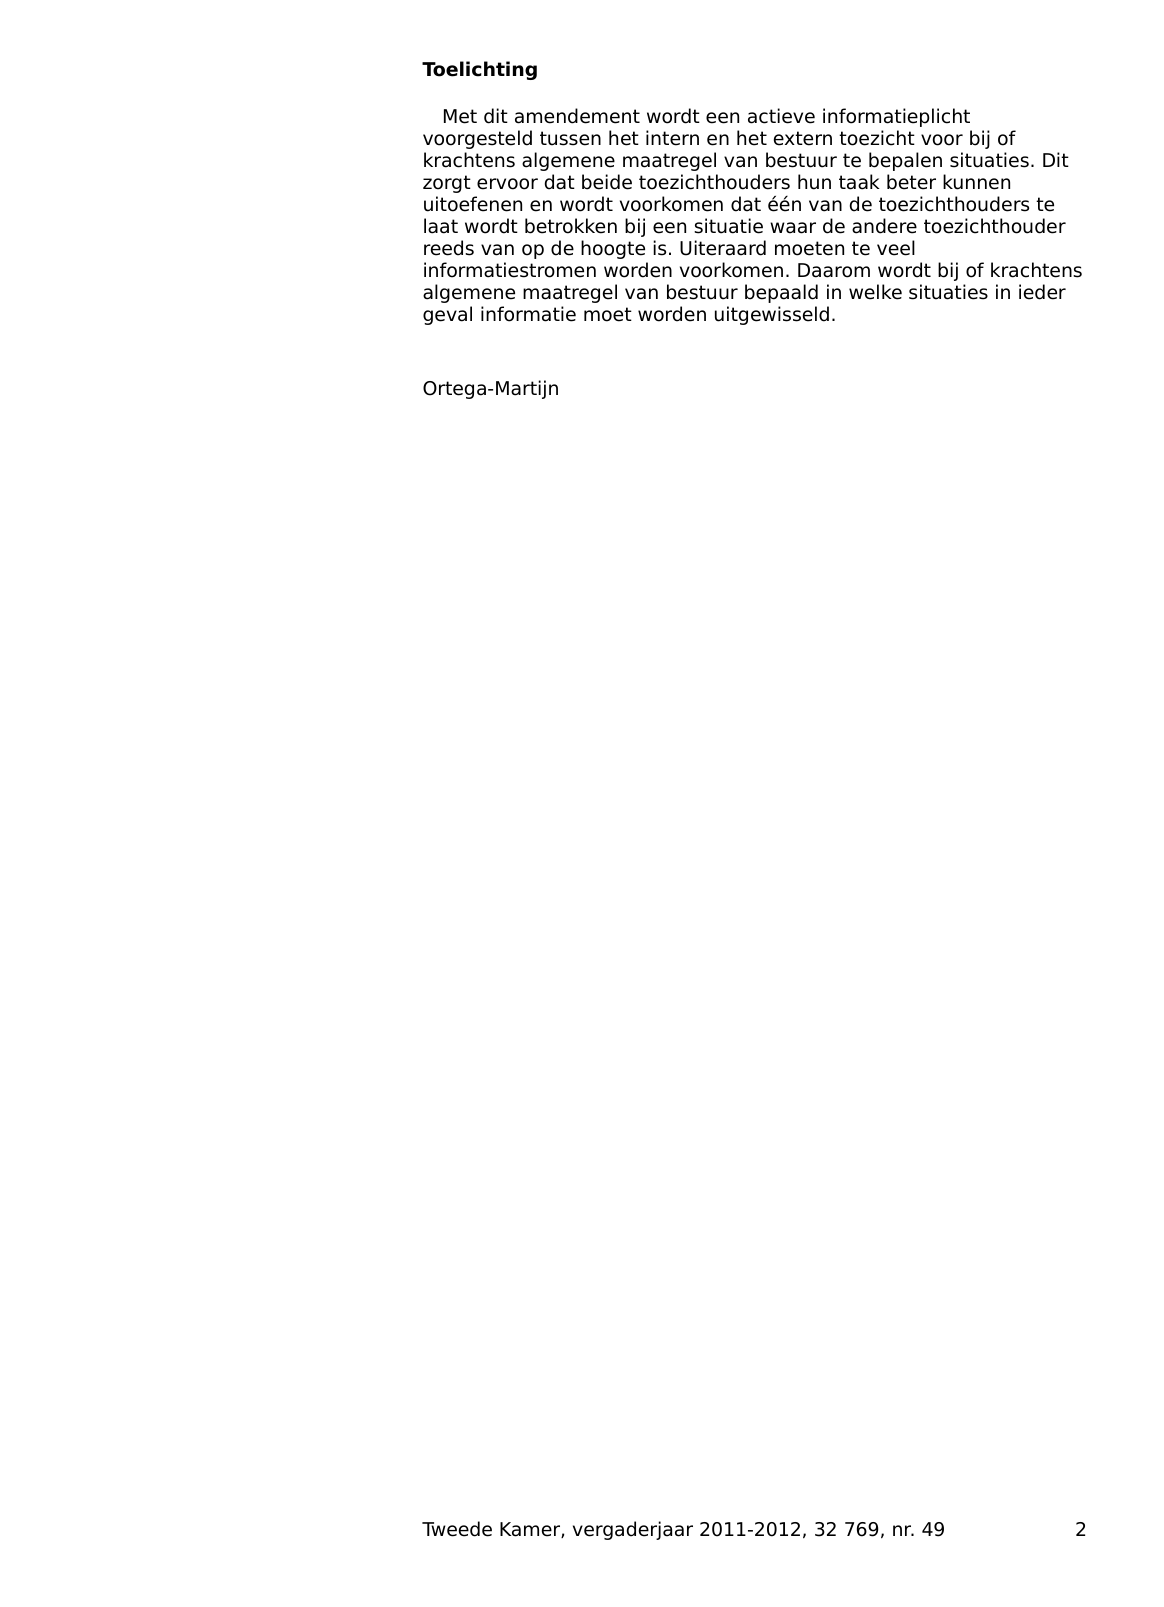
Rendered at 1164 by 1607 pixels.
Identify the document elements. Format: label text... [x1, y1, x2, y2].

text Ortega-Martijn [422, 356, 1087, 400]
text Met dit amendement wordt een actieve informatieplicht voorgesteld tussen het intern en het extern toezicht voor bij of krachtens algemene maatregel van bestuur te bepalen situaties. Dit zorgt ervoor dat beide toezichthouders hun taak beter kunnen uitoefenen en wordt voorkomen dat één van de toezichthouders te laat wordt betrokken bij een situatie waar de andere toezichthouder reeds van op de hoogte is. Uiteraard moeten te veel informatiestromen worden voorkomen. Daarom wordt bij of krachtens algemene maatregel van bestuur bepaald in welke situaties in ieder geval informatie moet worden uitgewisseld. [422, 106, 1087, 326]
subtitle Toelichting [422, 59, 1087, 81]
